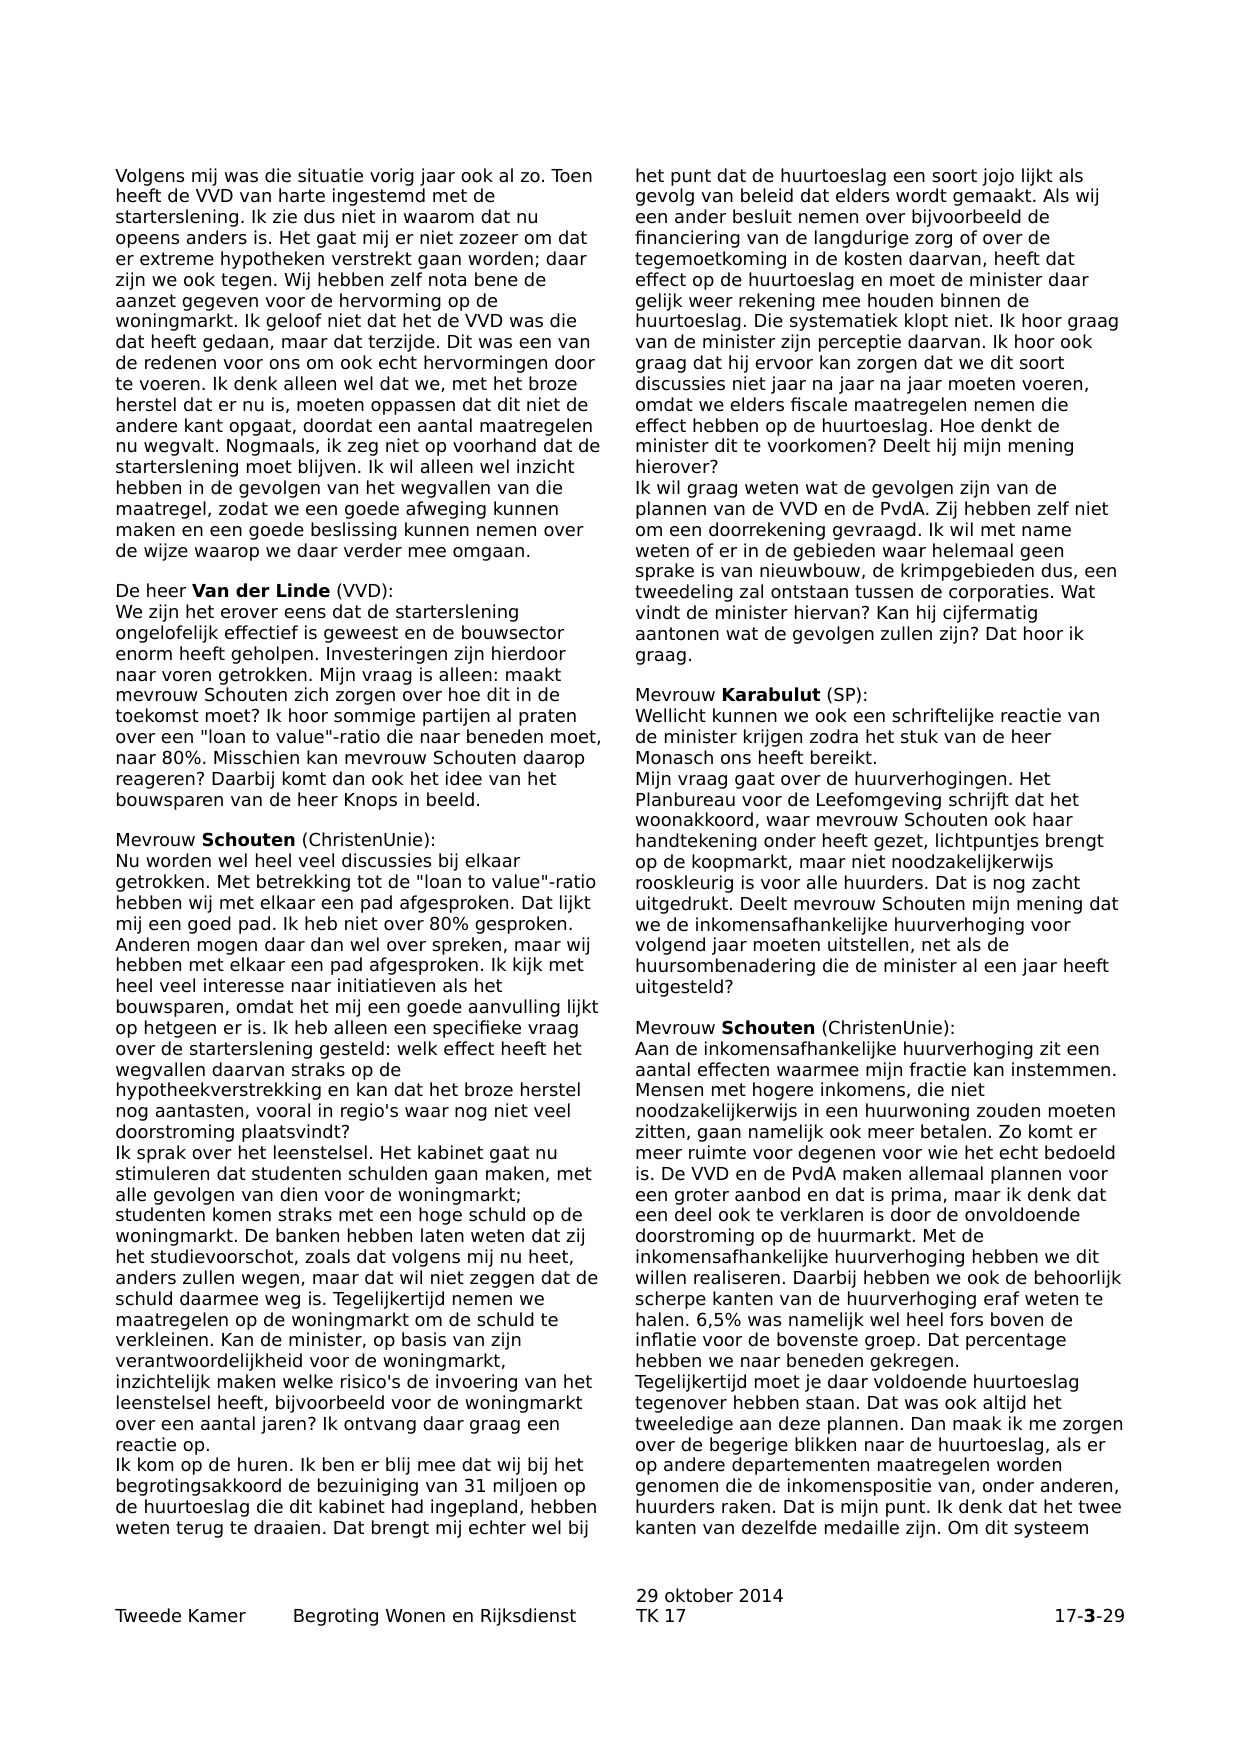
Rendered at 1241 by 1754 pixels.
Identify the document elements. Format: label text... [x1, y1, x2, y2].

text Mevrouw Karabulut (SP): [635, 685, 1125, 706]
text Mevrouw Schouten (ChristenUnie): [635, 1018, 1125, 1038]
text Wellicht kunnen we ook een schriftelijke reactie van de minister krijgen zodra het stuk van de heer Monasch ons heeft bereikt. [635, 706, 1125, 768]
text We zijn het erover eens dat de starterslening ongelofelijk effectief is geweest en de bouwsector enorm heeft geholpen. Investeringen zijn hierdoor naar voren getrokken. Mijn vraag is alleen: maakt mevrouw Schouten zich zorgen over hoe dit in de toekomst moet? Ik hoor sommige partijen al praten over een "loan to value"-ratio die naar beneden moet, naar 80%. Misschien kan mevrouw Schouten daarop reageren? Daarbij komt dan ook het idee van het bouwsparen van de heer Knops in beeld. [115, 602, 605, 810]
text Ik sprak over het leenstelsel. Het kabinet gaat nu stimuleren dat studenten schulden gaan maken, met alle gevolgen van dien voor de woningmarkt; studenten komen straks met een hoge schuld op de woningmarkt. De banken hebben laten weten dat zij het studievoorschot, zoals dat volgens mij nu heet, anders zullen wegen, maar dat wil niet zeggen dat de schuld daarmee weg is. Tegelijkertijd nemen we maatregelen op de woningmarkt om de schuld te verkleinen. Kan de minister, op basis van zijn verantwoordelijkheid voor de woningmarkt, inzichtelijk maken welke risico's de invoering van het leenstelsel heeft, bijvoorbeeld voor de woningmarkt over een aantal jaren? Ik ontvang daar graag een reactie op. [115, 1143, 605, 1455]
text De heer Van der Linde (VVD): [115, 581, 605, 602]
text het punt dat de huurtoeslag een soort jojo lijkt als gevolg van beleid dat elders wordt gemaakt. Als wij een ander besluit nemen over bijvoorbeeld de financiering van de langdurige zorg of over de tegemoetkoming in de kosten daarvan, heeft dat effect op de huurtoeslag en moet de minister daar gelijk weer rekening mee houden binnen de huurtoeslag. Die systematiek klopt niet. Ik hoor graag van de minister zijn perceptie daarvan. Ik hoor ook graag dat hij ervoor kan zorgen dat we dit soort discussies niet jaar na jaar na jaar moeten voeren, omdat we elders fiscale maatregelen nemen die effect hebben op de huurtoeslag. Hoe denkt de minister dit te voorkomen? Deelt hij mijn mening hierover? [635, 165, 1125, 478]
text Volgens mij was die situatie vorig jaar ook al zo. Toen heeft de VVD van harte ingestemd met de starterslening. Ik zie dus niet in waarom dat nu opeens anders is. Het gaat mij er niet zozeer om dat er extreme hypotheken verstrekt gaan worden; daar zijn we ook tegen. Wij hebben zelf nota bene de aanzet gegeven voor de hervorming op de woningmarkt. Ik geloof niet dat het de VVD was die dat heeft gedaan, maar dat terzijde. Dit was een van de redenen voor ons om ook echt hervormingen door te voeren. Ik denk alleen wel dat we, met het broze herstel dat er nu is, moeten oppassen dat dit niet de andere kant opgaat, doordat een aantal maatregelen nu wegvalt. Nogmaals, ik zeg niet op voorhand dat de starterslening moet blijven. Ik wil alleen wel inzicht hebben in de gevolgen van het wegvallen van die maatregel, zodat we een goede afweging kunnen maken en een goede beslissing kunnen nemen over de wijze waarop we daar verder mee omgaan. [115, 165, 605, 561]
text Ik kom op de huren. Ik ben er blij mee dat wij bij het begrotingsakkoord de bezuiniging van 31 miljoen op de huurtoeslag die dit kabinet had ingepland, hebben weten terug te draaien. Dat brengt mij echter wel bij [115, 1455, 605, 1538]
text Ik wil graag weten wat de gevolgen zijn van de plannen van de VVD en de PvdA. Zij hebben zelf niet om een doorrekening gevraagd. Ik wil met name weten of er in de gebieden waar helemaal geen sprake is van nieuwbouw, de krimpgebieden dus, een tweedeling zal ontstaan tussen de corporaties. Wat vindt de minister hiervan? Kan hij cijfermatig aantonen wat de gevolgen zullen zijn? Dat hoor ik graag. [635, 478, 1125, 665]
text Aan de inkomensafhankelijke huurverhoging zit een aantal effecten waarmee mijn fractie kan instemmen. Mensen met hogere inkomens, die niet noodzakelijkerwijs in een huurwoning zouden moeten zitten, gaan namelijk ook meer betalen. Zo komt er meer ruimte voor degenen voor wie het echt bedoeld is. De VVD en de PvdA maken allemaal plannen voor een groter aanbod en dat is prima, maar ik denk dat een deel ook te verklaren is door de onvoldoende doorstroming op de huurmarkt. Met de inkomensafhankelijke huurverhoging hebben we dit willen realiseren. Daarbij hebben we ook de behoorlijk scherpe kanten van de huurverhoging eraf weten te halen. 6,5% was namelijk wel heel fors boven de inflatie voor de bovenste groep. Dat percentage hebben we naar beneden gekregen. [635, 1038, 1125, 1372]
text Mijn vraag gaat over de huurverhogingen. Het Planbureau voor de Leefomgeving schrijft dat het woonakkoord, waar mevrouw Schouten ook haar handtekening onder heeft gezet, lichtpuntjes brengt op de koopmarkt, maar niet noodzakelijkerwijs rooskleurig is voor alle huurders. Dat is nog zacht uitgedrukt. Deelt mevrouw Schouten mijn mening dat we de inkomensafhankelijke huurverhoging voor volgend jaar moeten uitstellen, net als de huursombenadering die de minister al een jaar heeft uitgesteld? [635, 768, 1125, 998]
text Mevrouw Schouten (ChristenUnie): [115, 830, 605, 851]
text Nu worden wel heel veel discussies bij elkaar getrokken. Met betrekking tot de "loan to value"-ratio hebben wij met elkaar een pad afgesproken. Dat lijkt mij een goed pad. Ik heb niet over 80% gesproken. Anderen mogen daar dan wel over spreken, maar wij hebben met elkaar een pad afgesproken. Ik kijk met heel veel interesse naar initiatieven als het bouwsparen, omdat het mij een goede aanvulling lijkt op hetgeen er is. Ik heb alleen een specifieke vraag over de starterslening gesteld: welk effect heeft het wegvallen daarvan straks op de hypotheekverstrekking en kan dat het broze herstel nog aantasten, vooral in regio's waar nog niet veel doorstroming plaatsvindt? [115, 851, 605, 1143]
text Tegelijkertijd moet je daar voldoende huurtoeslag tegenover hebben staan. Dat was ook altijd het tweeledige aan deze plannen. Dan maak ik me zorgen over de begerige blikken naar de huurtoeslag, als er op andere departementen maatregelen worden genomen die de inkomenspositie van, onder anderen, huurders raken. Dat is mijn punt. Ik denk dat het twee kanten van dezelfde medaille zijn. Om dit systeem [635, 1372, 1125, 1538]
